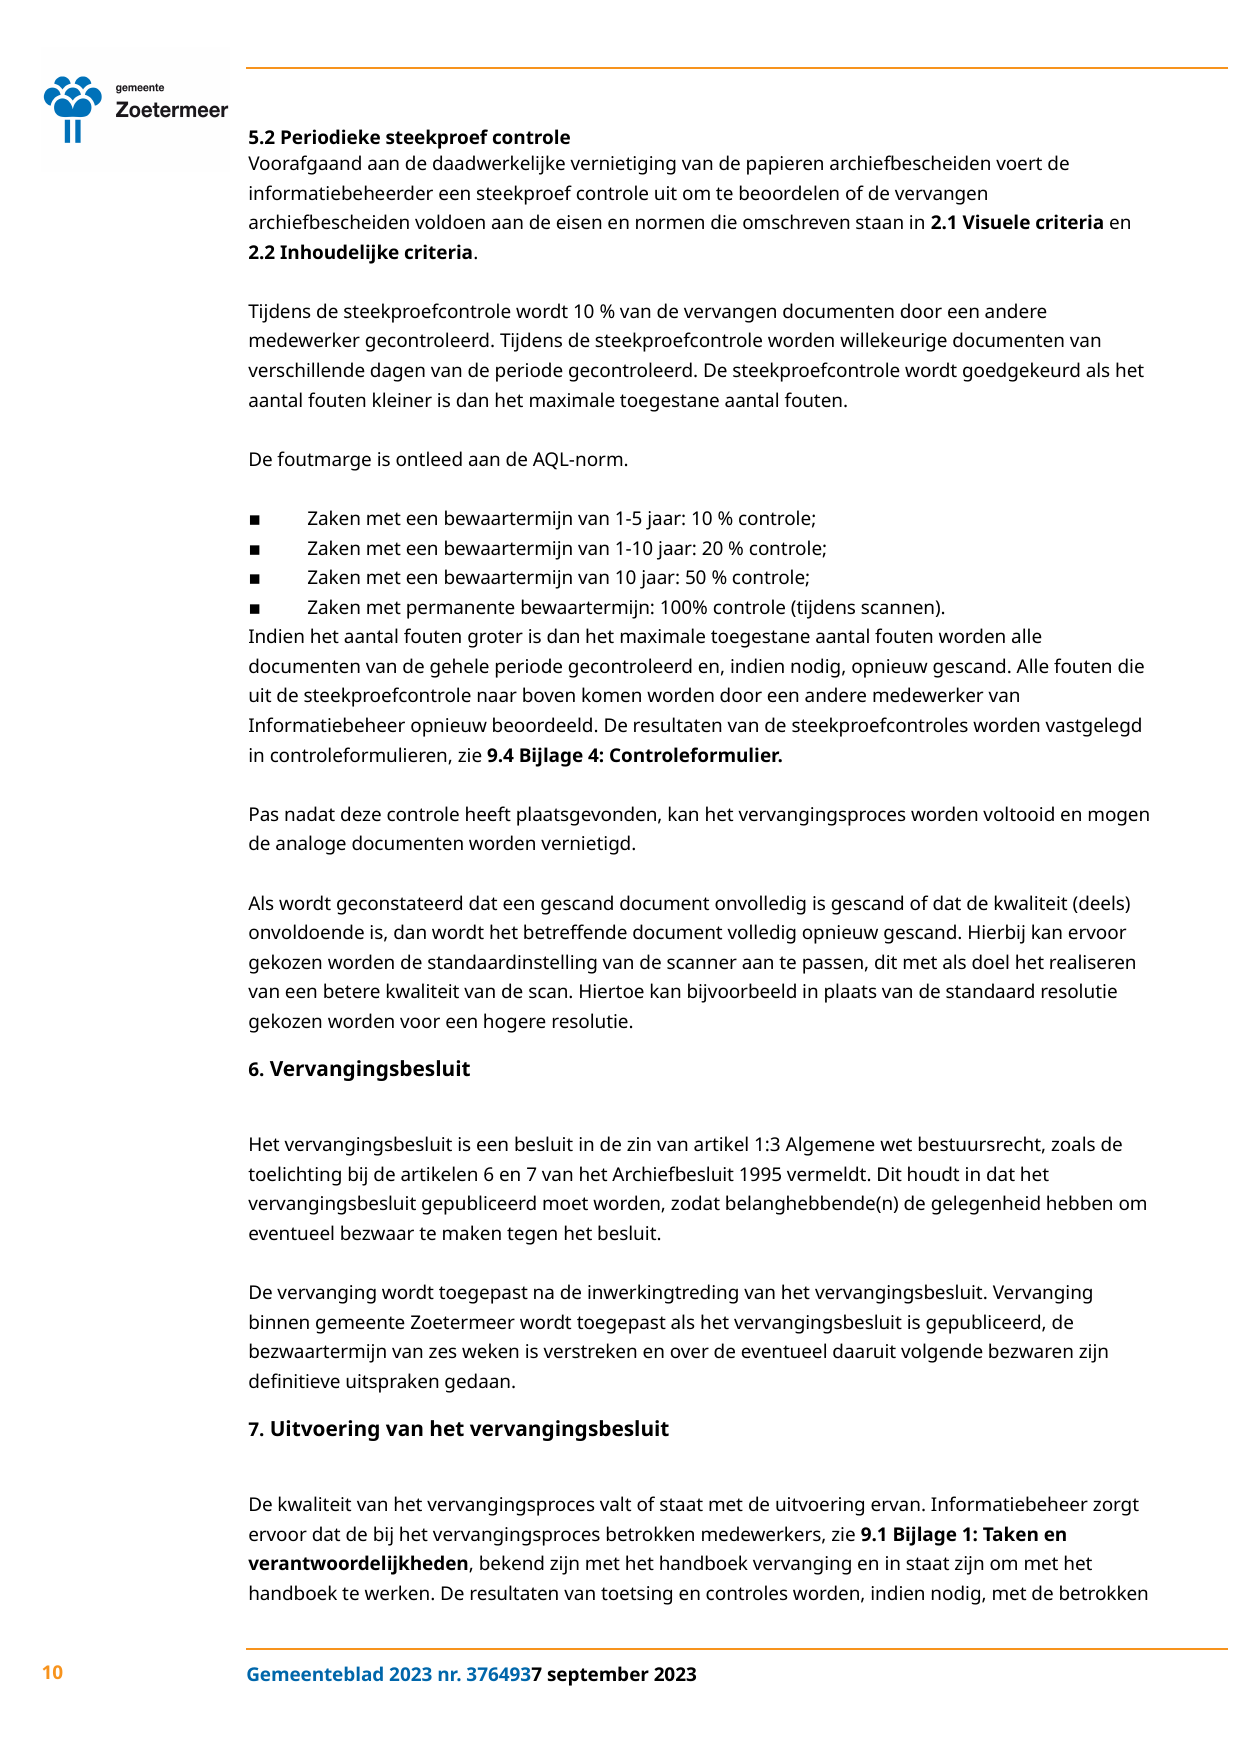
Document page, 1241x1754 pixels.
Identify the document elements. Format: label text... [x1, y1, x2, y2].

text Het vervangingsbesluit is een besluit in de zin van artikel 1:3 Algemene wet bestuursrecht, zoals de toelichting bij de artikelen 6 en 7 van het Archiefbesluit 1995 vermeldt. Dit houdt in dat het vervangingsbesluit gepubliceerd moet worden, zodat belanghebbende(n) de gelegenheid hebben om eventueel bezwaar te maken tegen het besluit. [248, 1131, 1152, 1246]
text Indien het aantal fouten groter is dan het maximale toegestane aantal fouten worden alle documenten van de gehele periode gecontroleerd en, indien nodig, opnieuw gescand. Alle fouten die uit de steekproefcontrole naar boven komen worden door een andere medewerker van Informatiebeheer opnieuw beoordeeld. De resultaten van de steekproefcontroles worden vastgelegd in controleformulieren, zie 9.4 Bijlage 4: Controleformulier. [248, 623, 1152, 767]
text Voorafgaand aan de daadwerkelijke vernietiging van de papieren archiefbescheiden voert de informatiebeheerder een steekproef controle uit om te beoordelen of de vervangen archiefbescheiden voldoen aan de eisen en normen die omschreven staan in 2.1 Visuele criteria en 2.2 Inhoudelijke criteria. [248, 150, 1152, 264]
text Als wordt geconstateerd dat een gescand document onvolledig is gescand of dat de kwaliteit (deels) onvoldoende is, dan wordt het betreffende document volledig opnieuw gescand. Hierbij kan ervoor gekozen worden de standaardinstelling van de scanner aan te passen, dit met als doel het realiseren van een betere kwaliteit van de scan. Hiertoe kan bijvoorbeeld in plaats van de standaard resolutie gekozen worden voor een hogere resolutie. [248, 890, 1152, 1034]
text 5.2 Periodieke steekproef controle [248, 124, 1152, 150]
text De vervanging wordt toegepast na de inwerkingtreding van het vervangingsbesluit. Vervanging binnen gemeente Zoetermeer wordt toegepast als het vervangingsbesluit is gepubliceerd, de bezwaartermijn van zes weken is verstreken en over de eventueel daaruit volgende bezwaren zijn definitieve uitspraken gedaan. [248, 1279, 1152, 1394]
text Pas nadat deze controle heeft plaatsgevonden, kan het vervangingsproces worden voltooid en mogen de analoge documenten worden vernietigd. [248, 801, 1152, 856]
text De foutmarge is ontleed aan de AQL-norm. [248, 446, 1152, 472]
text De kwaliteit van het vervangingsproces valt of staat met de uitvoering ervan. Informatiebeheer zorgt ervoor dat de bij het vervangingsproces betrokken medewerkers, zie 9.1 Bijlage 1: Taken en verantwoordelijkheden, bekend zijn met het handboek vervanging en in staat zijn om met het handboek te werken. De resultaten van toetsing en controles worden, indien nodig, met de betrokken [248, 1491, 1152, 1606]
list Zaken met een bewaartermijn van 1-5 jaar: 10 % controle; [248, 505, 1152, 531]
picture [41, 47, 231, 172]
list Zaken met een bewaartermijn van 1-10 jaar: 20 % controle; [248, 535, 1152, 560]
text Tijdens de steekproefcontrole wordt 10 % van de vervangen documenten door een andere medewerker gecontroleerd. Tijdens de steekproefcontrole worden willekeurige documenten van verschillende dagen van de periode gecontroleerd. De steekproefcontrole wordt goedgekeurd als het aantal fouten kleiner is dan het maximale toegestane aantal fouten. [248, 298, 1152, 412]
list Zaken met permanente bewaartermijn: 100% controle (tijdens scannen). [248, 594, 1152, 619]
text 6. Vervangingsbesluit [248, 1054, 1152, 1082]
text 7. Uitvoering van het vervangingsbesluit [248, 1414, 1152, 1442]
list Zaken met een bewaartermijn van 10 jaar: 50 % controle; [248, 564, 1152, 590]
